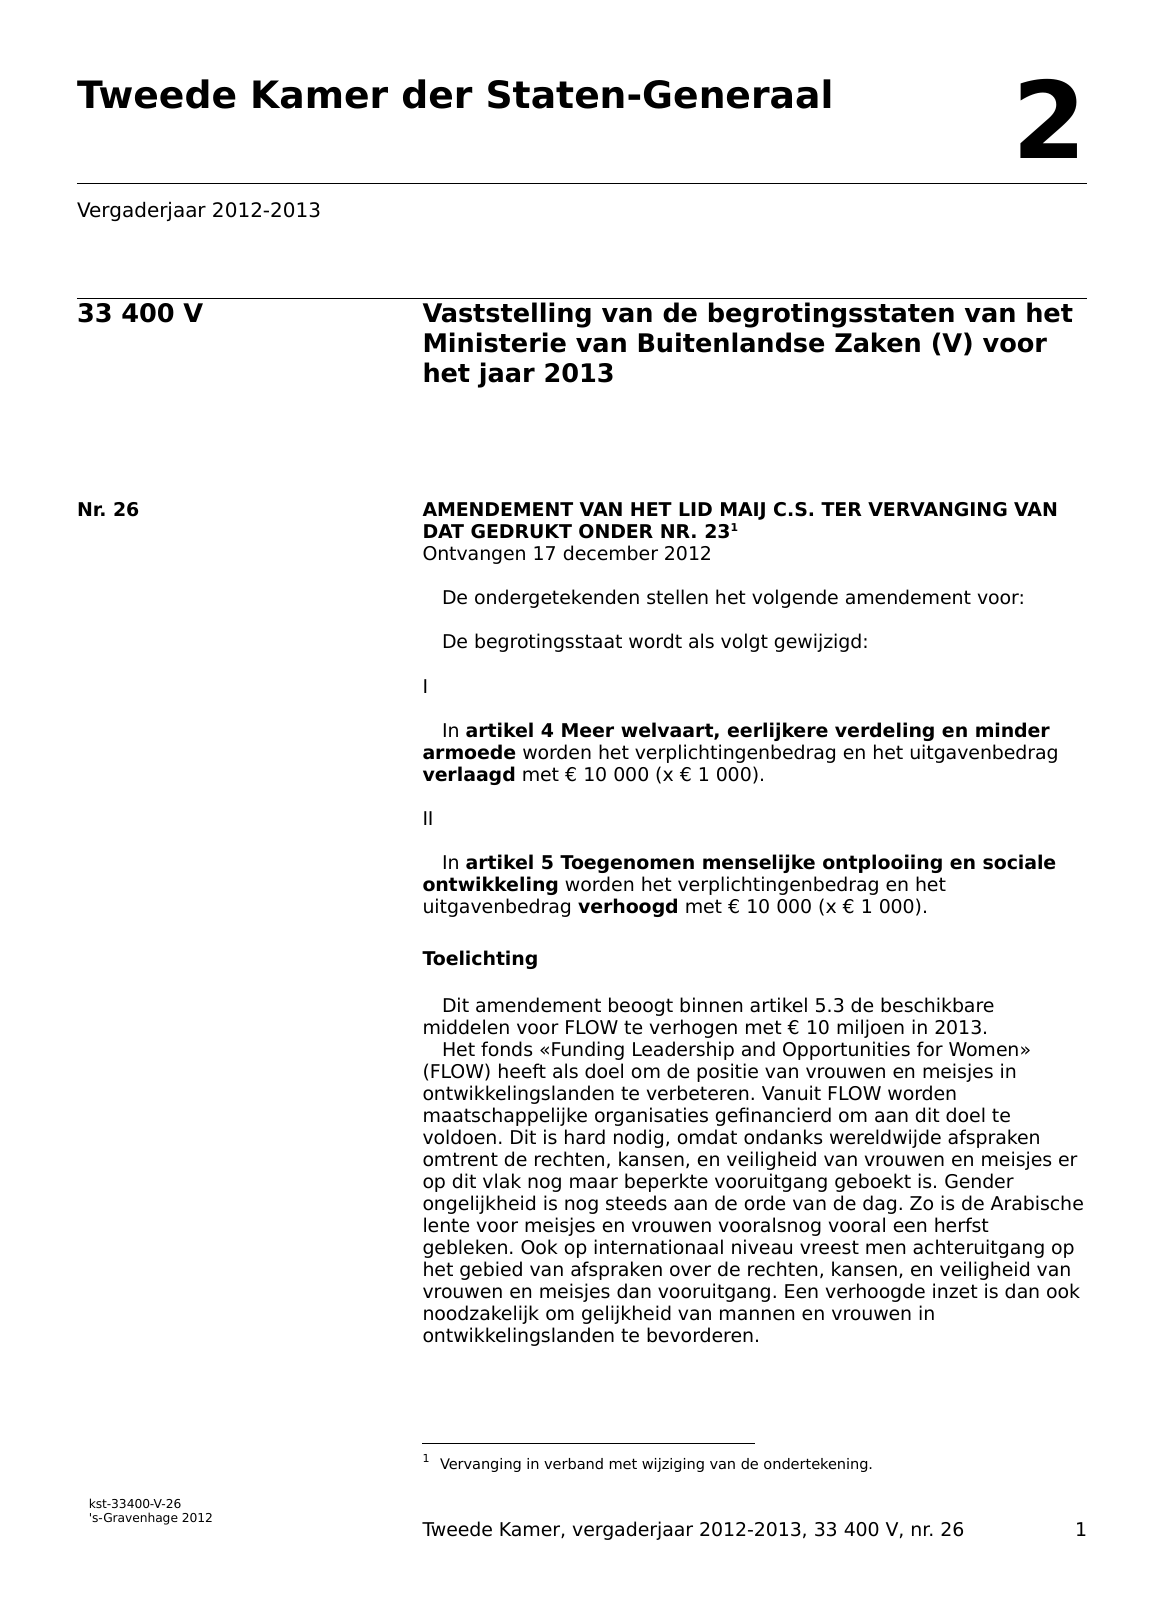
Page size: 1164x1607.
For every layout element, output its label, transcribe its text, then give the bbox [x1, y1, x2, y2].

subtitle Toelichting [422, 948, 1087, 970]
table_cell Vergaderjaar 2012-2013 [77, 184, 1087, 298]
table_header Tweede Kamer der Staten-Generaal [77, 59, 886, 183]
subtitle Nr. 26 AMENDEMENT VAN HET LID MAIJ C.S. TER VERVANGING VAN DAT GEDRUKT ONDER NR. 23 [77, 499, 1087, 543]
table_header 2 [886, 59, 1087, 183]
text Vervanging in verband met wijziging van de ondertekening. [422, 1452, 1087, 1474]
subtitle 33 400 V Vaststelling van de begrotingsstaten van het Ministerie van Buitenlandse Zaken (V) voor het jaar 2013 [77, 299, 1087, 388]
text I [422, 676, 1087, 697]
text In artikel 5 Toegenomen menselijke ontplooiing en sociale ontwikkeling worden het verplichtingenbedrag en het uitgavenbedrag verhoogd met € 10 000 (x € 1 000). [422, 852, 1087, 918]
text De ondergetekenden stellen het volgende amendement voor: [422, 587, 1087, 609]
text kst-33400-V-26 [88, 1497, 323, 1511]
text Ontvangen 17 december 2012 [422, 543, 1087, 565]
text Het fonds «Funding Leadership and Opportunities for Women» (FLOW) heeft als doel om de positie van vrouwen en meisjes in ontwikkelingslanden te verbeteren. Vanuit FLOW worden maatschappelijke organisaties gefinancierd om aan dit doel te voldoen. Dit is hard nodig, omdat ondanks wereldwijde afspraken omtrent de rechten, kansen, en veiligheid van vrouwen en meisjes er op dit vlak nog maar beperkte vooruitgang geboekt is. Gender ongelijkheid is nog steeds aan de orde van de dag. Zo is de Arabische lente voor meisjes en vrouwen vooralsnog vooral een herfst gebleken. Ook op internationaal niveau vreest men achteruitgang op het gebied van afspraken over de rechten, kansen, en veiligheid van vrouwen en meisjes dan vooruitgang. Een verhoogde inzet is dan ook noodzakelijk om gelijkheid van mannen en vrouwen in ontwikkelingslanden te bevorderen. [422, 1039, 1087, 1347]
text II [422, 808, 1087, 830]
text Dit amendement beoogt binnen artikel 5.3 de beschikbare middelen voor FLOW te verhogen met € 10 miljoen in 2013. [422, 995, 1087, 1039]
text 's-Gravenhage 2012 [88, 1511, 323, 1525]
text De begrotingsstaat wordt als volgt gewijzigd: [422, 631, 1087, 653]
text In artikel 4 Meer welvaart, eerlijkere verdeling en minder armoede worden het verplichtingenbedrag en het uitgavenbedrag verlaagd met € 10 000 (x € 1 000). [422, 720, 1087, 786]
